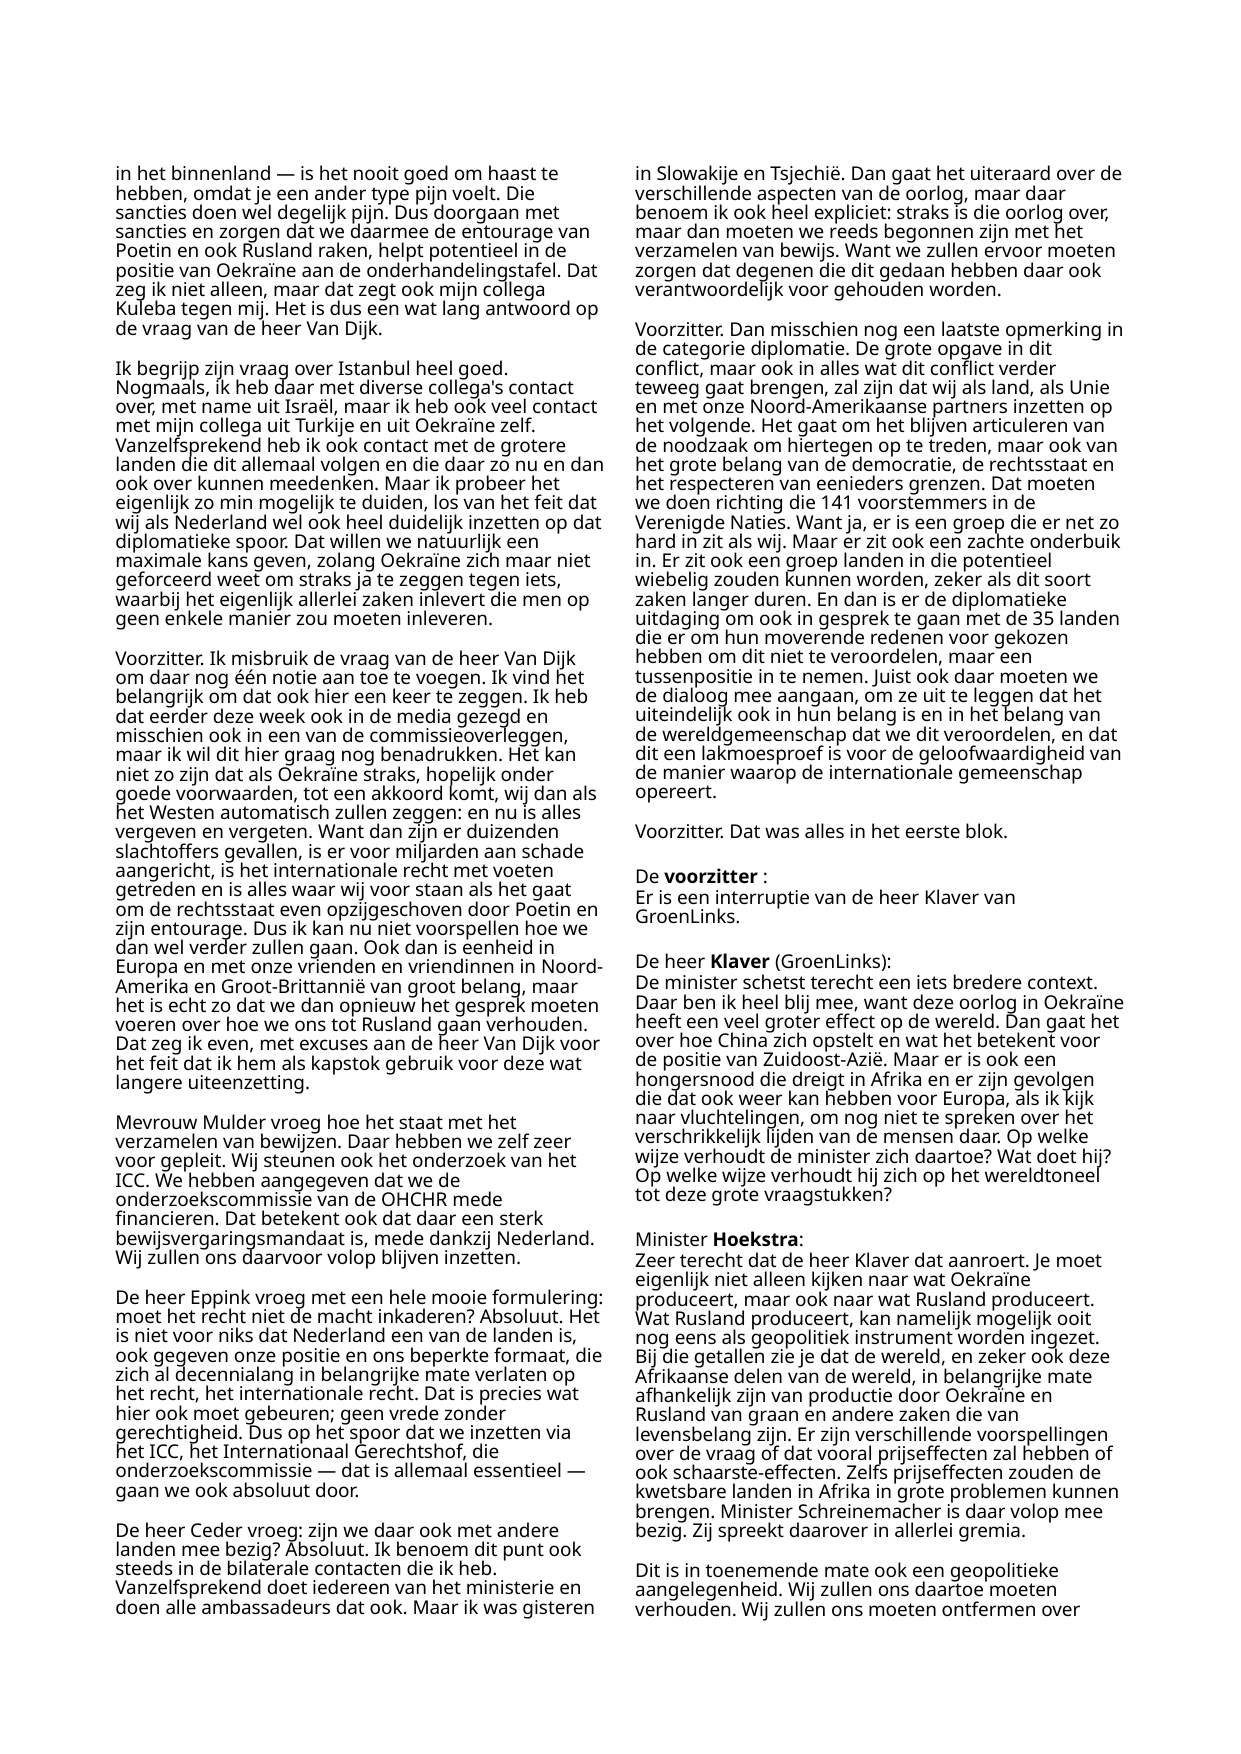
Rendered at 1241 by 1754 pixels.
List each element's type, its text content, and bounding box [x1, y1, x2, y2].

text De minister schetst terecht een iets bredere context. Daar ben ik heel blij mee, want deze oorlog in Oekraïne heeft een veel groter effect op de wereld. Dan gaat het over hoe China zich opstelt en wat het betekent voor de positie van Zuidoost-Azië. Maar er is ook een hongersnood die dreigt in Afrika en er zijn gevolgen die dat ook weer kan hebben voor Europa, als ik kijk naar vluchtelingen, om nog niet te spreken over het verschrikkelijk lijden van de mensen daar. Op welke wijze verhoudt de minister zich daartoe? Wat doet hij? Op welke wijze verhoudt hij zich op het wereldtoneel tot deze grote vraagstukken? [635, 974, 1125, 1206]
text in het binnenland — is het nooit goed om haast te hebben, omdat je een ander type pijn voelt. Die sancties doen wel degelijk pijn. Dus doorgaan met sancties en zorgen dat we daarmee de entourage van Poetin en ook Rusland raken, helpt potentieel in de positie van Oekraïne aan de onderhandelingstafel. Dat zeg ik niet alleen, maar dat zegt ook mijn collega Kuleba tegen mij. Het is dus een wat lang antwoord op de vraag van de heer Van Dijk. [115, 165, 605, 339]
text De voorzitter : [635, 863, 1125, 889]
text in Slowakije en Tsjechië. Dan gaat het uiteraard over de verschillende aspecten van de oorlog, maar daar benoem ik ook heel expliciet: straks is die oorlog over, maar dan moeten we reeds begonnen zijn met het verzamelen van bewijs. Want we zullen ervoor moeten zorgen dat degenen die dit gedaan hebben daar ook verantwoordelijk voor gehouden worden. [635, 165, 1125, 300]
text Ik begrijp zijn vraag over Istanbul heel goed. Nogmaals, ik heb daar met diverse collega's contact over, met name uit Israël, maar ik heb ook veel contact met mijn collega uit Turkije en uit Oekraïne zelf. Vanzelfsprekend heb ik ook contact met de grotere landen die dit allemaal volgen en die daar zo nu en dan ook over kunnen meedenken. Maar ik probeer het eigenlijk zo min mogelijk te duiden, los van het feit dat wij als Nederland wel ook heel duidelijk inzetten op dat diplomatieke spoor. Dat willen we natuurlijk een maximale kans geven, zolang Oekraïne zich maar niet geforceerd weet om straks ja te zeggen tegen iets, waarbij het eigenlijk allerlei zaken inlevert die men op geen enkele manier zou moeten inleveren. [115, 359, 605, 629]
text De heer Eppink vroeg met een hele mooie formulering: moet het recht niet de macht inkaderen? Absoluut. Het is niet voor niks dat Nederland een van de landen is, ook gegeven onze positie en ons beperkte formaat, die zich al decennialang in belangrijke mate verlaten op het recht, het internationale recht. Dat is precies wat hier ook moet gebeuren; geen vrede zonder gerechtigheid. Dus op het spoor dat we inzetten via het ICC, het Internationaal Gerechtshof, die onderzoekscommissie — dat is allemaal essentieel — gaan we ook absoluut door. [115, 1289, 605, 1501]
text Voorzitter. Dat was alles in het eerste blok. [635, 823, 1125, 843]
text Voorzitter. Ik misbruik de vraag van de heer Van Dijk om daar nog één notie aan toe te voegen. Ik vind het belangrijk om dat ook hier een keer te zeggen. Ik heb dat eerder deze week ook in de media gezegd en misschien ook in een van de commissieoverleggen, maar ik wil dit hier graag nog benadrukken. Het kan niet zo zijn dat als Oekraïne straks, hopelijk onder goede voorwaarden, tot een akkoord komt, wij dan als het Westen automatisch zullen zeggen: en nu is alles vergeven en vergeten. Want dan zijn er duizenden slachtoffers gevallen, is er voor miljarden aan schade aangericht, is het internationale recht met voeten getreden en is alles waar wij voor staan als het gaat om de rechtsstaat even opzijgeschoven door Poetin en zijn entourage. Dus ik kan nu niet voorspellen hoe we dan wel verder zullen gaan. Ook dan is eenheid in Europa en met onze vrienden en vriendinnen in Noord-Amerika en Groot-Brittannië van groot belang, maar het is echt zo dat we dan opnieuw het gesprek moeten voeren over hoe we ons tot Rusland gaan verhouden. Dat zeg ik even, met excuses aan de heer Van Dijk voor het feit dat ik hem als kapstok gebruik voor deze wat langere uiteenzetting. [115, 650, 605, 1093]
text Voorzitter. Dan misschien nog een laatste opmerking in de categorie diplomatie. De grote opgave in dit conflict, maar ook in alles wat dit conflict verder teweeg gaat brengen, zal zijn dat wij als land, als Unie en met onze Noord-Amerikaanse partners inzetten op het volgende. Het gaat om het blijven articuleren van de noodzaak om hiertegen op te treden, maar ook van het grote belang van de democratie, de rechtsstaat en het respecteren van eenieders grenzen. Dat moeten we doen richting die 141 voorstemmers in de Verenigde Naties. Want ja, er is een groep die er net zo hard in zit als wij. Maar er zit ook een zachte onderbuik in. Er zit ook een groep landen in die potentieel wiebelig zouden kunnen worden, zeker als dit soort zaken langer duren. En dan is er de diplomatieke uitdaging om ook in gesprek te gaan met de 35 landen die er om hun moverende redenen voor gekozen hebben om dit niet te veroordelen, maar een tussenpositie in te nemen. Juist ook daar moeten we de dialoog mee aangaan, om ze uit te leggen dat het uiteindelijk ook in hun belang is en in het belang van de wereldgemeenschap dat we dit veroordelen, en dat dit een lakmoesproef is voor de geloofwaardigheid van de manier waarop de internationale gemeenschap opereert. [635, 321, 1125, 803]
text Zeer terecht dat de heer Klaver dat aanroert. Je moet eigenlijk niet alleen kijken naar wat Oekraïne produceert, maar ook naar wat Rusland produceert. Wat Rusland produceert, kan namelijk mogelijk ooit nog eens als geopolitiek instrument worden ingezet. Bij die getallen zie je dat de wereld, en zeker ook deze Afrikaanse delen van de wereld, in belangrijke mate afhankelijk zijn van productie door Oekraïne en Rusland van graan en andere zaken die van levensbelang zijn. Er zijn verschillende voorspellingen over de vraag of dat vooral prijseffecten zal hebben of ook schaarste-effecten. Zelfs prijseffecten zouden de kwetsbare landen in Afrika in grote problemen kunnen brengen. Minister Schreinemacher is daar volop mee bezig. Zij spreekt daarover in allerlei gremia. [635, 1252, 1125, 1541]
text De heer Ceder vroeg: zijn we daar ook met andere landen mee bezig? Absoluut. Ik benoem dit punt ook steeds in de bilaterale contacten die ik heb. Vanzelfsprekend doet iedereen van het ministerie en doen alle ambassadeurs dat ook. Maar ik was gisteren [115, 1522, 605, 1618]
text De heer Klaver (GroenLinks): [635, 949, 1125, 974]
text Er is een interruptie van de heer Klaver van GroenLinks. [635, 889, 1125, 928]
text Minister Hoekstra: [635, 1226, 1125, 1252]
text Mevrouw Mulder vroeg hoe het staat met het verzamelen van bewijzen. Daar hebben we zelf zeer voor gepleit. Wij steunen ook het onderzoek van het ICC. We hebben aangegeven dat we de onderzoekscommissie van de OHCHR mede financieren. Dat betekent ook dat daar een sterk bewijsvergaringsmandaat is, mede dankzij Nederland. Wij zullen ons daarvoor volop blijven inzetten. [115, 1114, 605, 1268]
text Dit is in toenemende mate ook een geopolitieke aangelegenheid. Wij zullen ons daartoe moeten verhouden. Wij zullen ons moeten ontfermen over [635, 1562, 1125, 1620]
